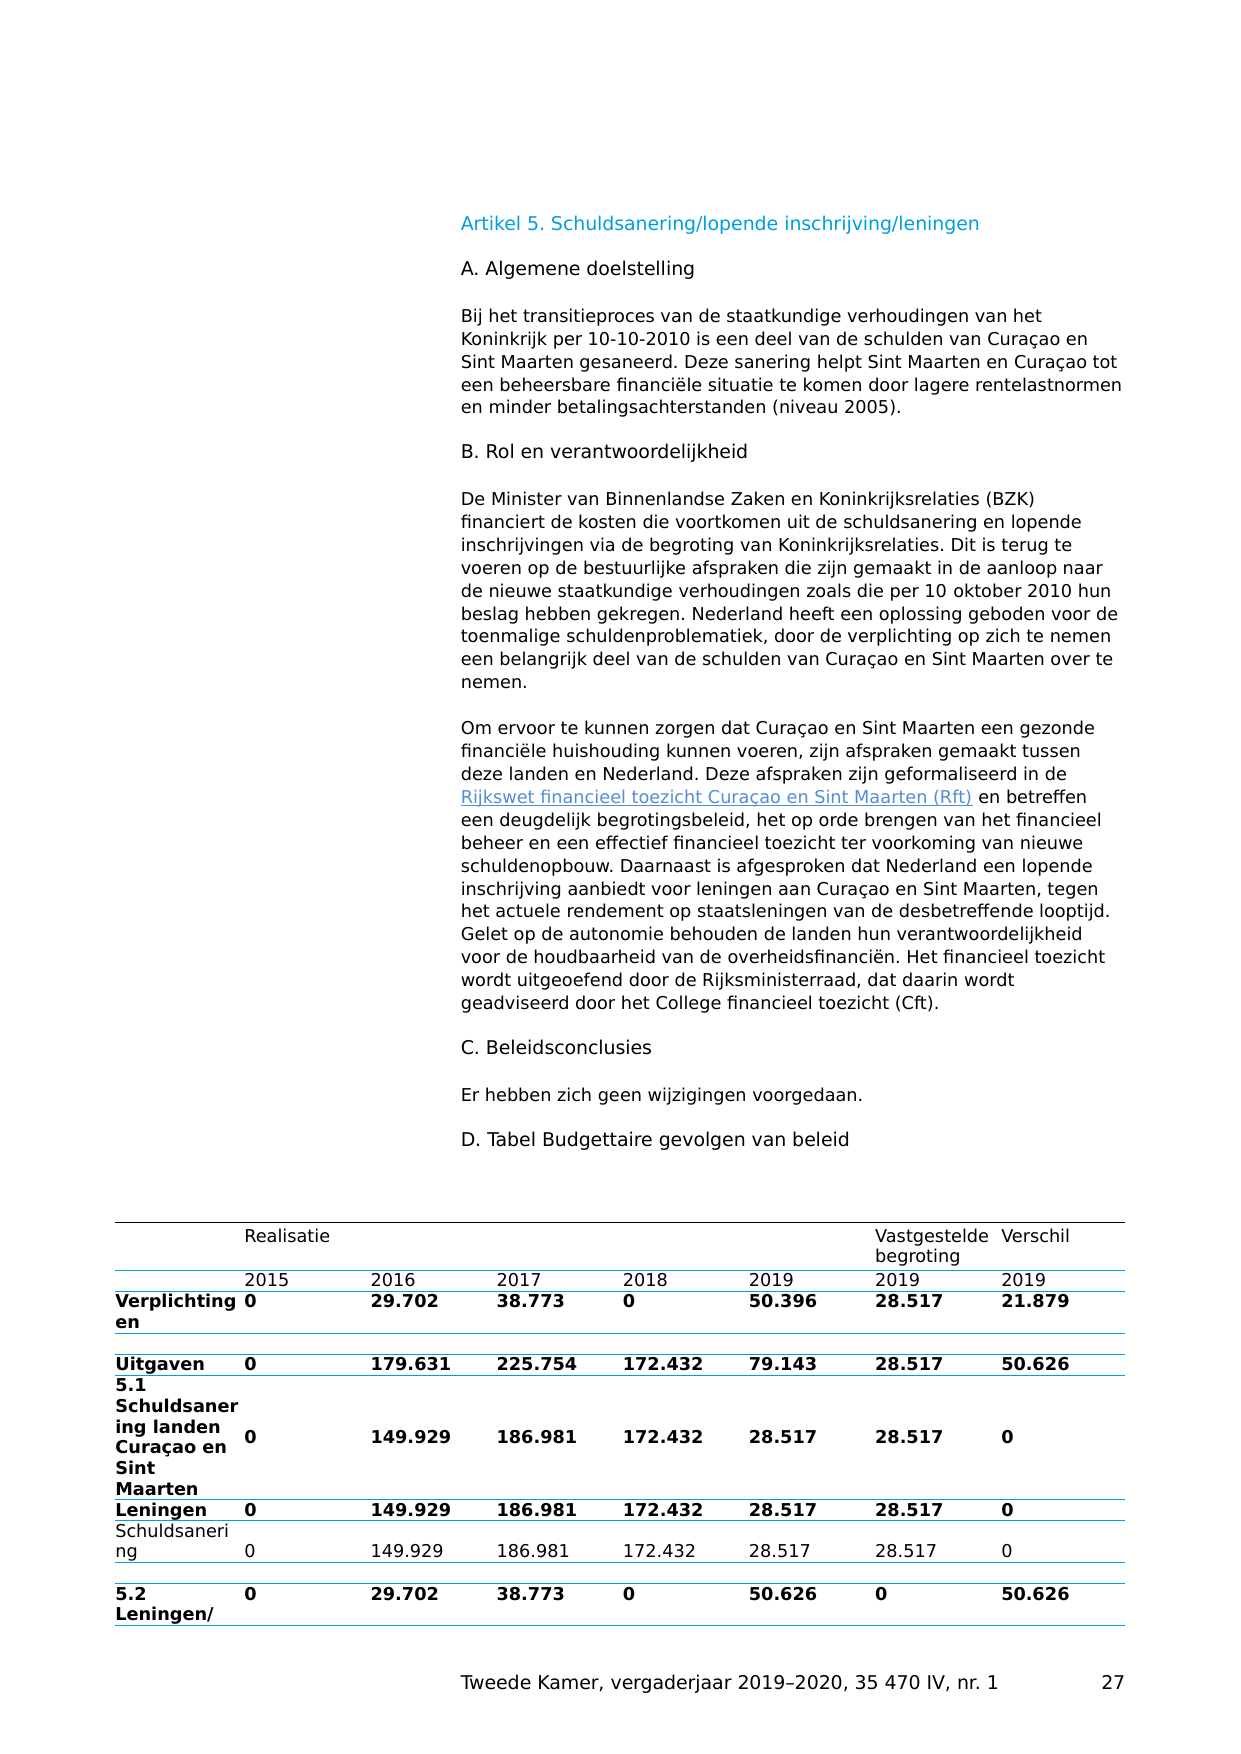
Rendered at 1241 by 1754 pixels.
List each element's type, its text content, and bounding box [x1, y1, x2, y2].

text Er hebben zich geen wijzigingen voorgedaan. [461, 1083, 1125, 1106]
table_cell 179.631 [368, 1355, 493, 1375]
text De Minister van Binnenlandse Zaken en Koninkrijksrelaties (BZK) financiert de kosten die voortkomen uit de schuldsanering en lopende inschrijvingen via de begroting van Koninkrijksrelaties. Dit is terug te voeren op de bestuurlijke afspraken die zijn gemaakt in de aanloop naar de nieuwe staatkundige verhoudingen zoals die per 10 oktober 2010 hun beslag hebben gekregen. Nederland heeft een oplossing geboden voor de toenmalige schuldenproblematiek, door de verplichting op zich te nemen een belangrijk deel van de schulden van Curaçao en Sint Maarten over te nemen. [461, 487, 1125, 693]
table_cell 2019 [746, 1271, 872, 1291]
table_cell [115, 1563, 241, 1583]
table_cell 38.773 [494, 1584, 620, 1625]
table_cell [998, 1334, 1125, 1354]
table_cell [620, 1334, 746, 1354]
text Bij het transitieproces van de staatkundige verhoudingen van het Koninkrijk per 10-10-2010 is een deel van de schulden van Curaçao en Sint Maarten gesaneerd. Deze sanering helpt Sint Maarten en Curaçao tot een beheersbare financiële situatie te komen door lagere rentelastnormen en minder betalingsachterstanden (niveau 2005). [461, 304, 1125, 418]
table_cell [115, 1223, 241, 1270]
table_cell 172.432 [620, 1521, 746, 1562]
table_cell 21.879 [998, 1292, 1125, 1333]
table_cell 29.702 [368, 1584, 493, 1625]
table_cell Uitgaven [115, 1355, 241, 1375]
table_cell 28.517 [872, 1376, 998, 1499]
table_cell [746, 1563, 872, 1583]
table_cell 5.1 Schuldsanering landen Curaçao en Sint Maarten [115, 1376, 241, 1499]
table_cell Vastgestelde begroting [872, 1223, 998, 1270]
table_cell 50.626 [998, 1584, 1125, 1625]
table_cell 0 [241, 1376, 367, 1499]
table_cell 50.396 [746, 1292, 872, 1333]
table_cell 2018 [620, 1271, 746, 1291]
table_cell 38.773 [494, 1292, 620, 1333]
table_cell 0 [872, 1584, 998, 1625]
table_cell [368, 1334, 493, 1354]
table_cell 186.981 [494, 1376, 620, 1499]
table_cell 50.626 [746, 1584, 872, 1625]
text Om ervoor te kunnen zorgen dat Curaçao en Sint Maarten een gezonde financiële huishouding kunnen voeren, zijn afspraken gemaakt tussen deze landen en Nederland. Deze afspraken zijn geformaliseerd in de Rijkswet financieel toezicht Curaçao en Sint Maarten (Rft) en betreffen een deugdelijk begrotingsbeleid, het op orde brengen van het financieel beheer en een effectief financieel toezicht ter voorkoming van nieuwe schuldenopbouw. Daarnaast is afgesproken dat Nederland een lopende inschrijving aanbiedt voor leningen aan Curaçao en Sint Maarten, tegen het actuele rendement op staatsleningen van de desbetreffende looptijd. Gelet op de autonomie behouden de landen hun verantwoordelijkheid voor de houdbaarheid van de overheidsfinanciën. Het financieel toezicht wordt uitgeoefend door de Rijksministerraad, dat daarin wordt geadviseerd door het College financieel toezicht (Cft). [461, 716, 1125, 1014]
table_cell [368, 1563, 493, 1583]
table_cell 5.2 Leningen/ [115, 1584, 241, 1625]
table_cell [241, 1334, 367, 1354]
table_cell Verplichtingen [115, 1292, 241, 1333]
table_cell 28.517 [746, 1376, 872, 1499]
table_cell 50.626 [998, 1355, 1125, 1375]
table_cell 2015 [241, 1271, 367, 1291]
table_cell 28.517 [872, 1521, 998, 1562]
table_cell 0 [998, 1521, 1125, 1562]
table_cell 2019 [998, 1271, 1125, 1291]
title D. Tabel Budgettaire gevolgen van beleid [461, 1128, 1125, 1151]
table_cell 0 [241, 1521, 367, 1562]
table_cell 28.517 [872, 1292, 998, 1333]
table_cell [998, 1563, 1125, 1583]
table_cell 79.143 [746, 1355, 872, 1375]
table_cell 28.517 [872, 1500, 998, 1520]
table_cell Schuldsanering [115, 1521, 241, 1562]
table_cell Leningen [115, 1500, 241, 1520]
table_cell 172.432 [620, 1355, 746, 1375]
table_cell 2017 [494, 1271, 620, 1291]
table_cell 28.517 [872, 1355, 998, 1375]
table_cell 172.432 [620, 1500, 746, 1520]
table_cell 28.517 [746, 1521, 872, 1562]
table_cell 2019 [872, 1271, 998, 1291]
table_cell 0 [998, 1500, 1125, 1520]
table_cell 2016 [368, 1271, 493, 1291]
table_cell [872, 1563, 998, 1583]
table_cell 29.702 [368, 1292, 493, 1333]
table_cell 0 [241, 1584, 367, 1625]
table_cell 149.929 [368, 1376, 493, 1499]
table_cell 186.981 [494, 1521, 620, 1562]
table_cell 0 [620, 1584, 746, 1625]
table_cell 0 [241, 1292, 367, 1333]
table_cell 28.517 [746, 1500, 872, 1520]
title A. Algemene doelstelling [461, 258, 1125, 280]
table_cell [115, 1334, 241, 1354]
table_cell Verschil [998, 1223, 1125, 1270]
table_cell [620, 1563, 746, 1583]
table_cell [746, 1334, 872, 1354]
title Artikel 5. Schuldsanering/lopende inschrijving/leningen [461, 213, 1125, 235]
table_cell 186.981 [494, 1500, 620, 1520]
table_cell [494, 1334, 620, 1354]
table_cell 0 [241, 1355, 367, 1375]
table_cell 172.432 [620, 1376, 746, 1499]
table_cell 225.754 [494, 1355, 620, 1375]
table_cell Realisatie [241, 1223, 872, 1270]
table_cell 0 [620, 1292, 746, 1333]
table_cell 149.929 [368, 1521, 493, 1562]
title B. Rol en verantwoordelijkheid [461, 441, 1125, 463]
table_cell [494, 1563, 620, 1583]
table_cell 0 [998, 1376, 1125, 1499]
table_cell [241, 1563, 367, 1583]
table_cell [115, 1271, 241, 1291]
table_header Tabel 6 Budgettaire gevolgen van beleid artikel 5 Schuldsanering/lopende inschrijving/leningen (bedragen x € 1.000) [115, 1174, 1125, 1222]
table_cell 0 [241, 1500, 367, 1520]
table_cell [872, 1334, 998, 1354]
title C. Beleidsconclusies [461, 1037, 1125, 1059]
table_cell 149.929 [368, 1500, 493, 1520]
